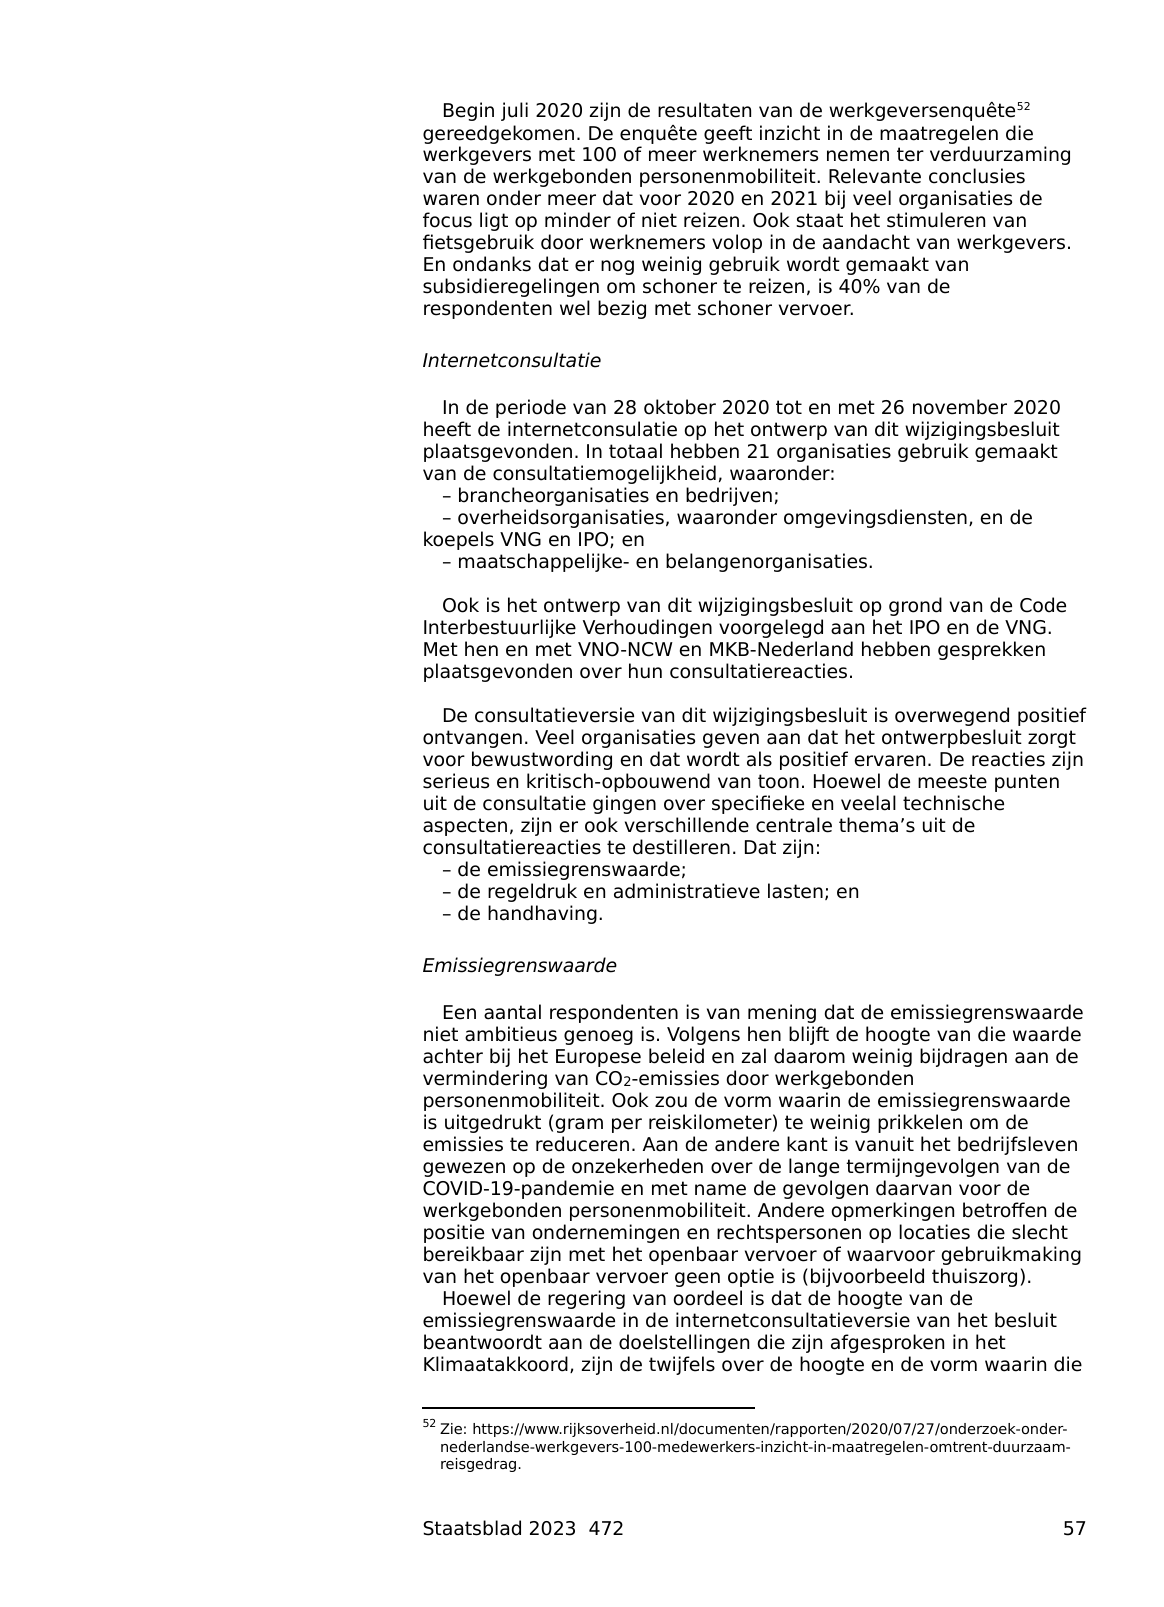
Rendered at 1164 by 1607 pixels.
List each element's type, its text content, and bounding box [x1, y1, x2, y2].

text – maatschappelijke- en belangenorganisaties. [422, 551, 1087, 573]
text – de handhaving. [422, 903, 1087, 925]
subtitle Emissiegrenswaarde [422, 955, 1087, 977]
text Hoewel de regering van oordeel is dat de hoogte van de emissiegrenswaarde in de internetconsultatieversie van het besluit beantwoordt aan de doelstellingen die zijn afgesproken in het Klimaatakkoord, zijn de twijfels over de hoogte en de vorm waarin die [422, 1288, 1087, 1376]
text Een aantal respondenten is van mening dat de emissiegrenswaarde niet ambitieus genoeg is. Volgens hen blijft de hoogte van die waarde achter bij het Europese beleid en zal daarom weinig bijdragen aan de vermindering van CO2-emissies door werkgebonden personenmobiliteit. Ook zou de vorm waarin de emissiegrenswaarde is uitgedrukt (gram per reiskilometer) te weinig prikkelen om de emissies te reduceren. Aan de andere kant is vanuit het bedrijfsleven gewezen op de onzekerheden over de lange termijngevolgen van de COVID-19-pandemie en met name de gevolgen daarvan voor de werkgebonden personenmobiliteit. Andere opmerkingen betroffen de positie van ondernemingen en rechtspersonen op locaties die slecht bereikbaar zijn met het openbaar vervoer of waarvoor gebruikmaking van het openbaar vervoer geen optie is (bijvoorbeeld thuiszorg). [422, 1002, 1087, 1288]
text Begin juli 2020 zijn de resultaten van de werkgeversenquête gereedgekomen. De enquête geeft inzicht in de maatregelen die werkgevers met 100 of meer werknemers nemen ter verduurzaming van de werkgebonden personenmobiliteit. Relevante conclusies waren onder meer dat voor 2020 en 2021 bij veel organisaties de focus ligt op minder of niet reizen. Ook staat het stimuleren van fietsgebruik door werknemers volop in de aandacht van werkgevers. En ondanks dat er nog weinig gebruik wordt gemaakt van subsidieregelingen om schoner te reizen, is 40% van de respondenten wel bezig met schoner vervoer. [422, 100, 1087, 320]
text – brancheorganisaties en bedrijven; [422, 485, 1087, 507]
text – de regeldruk en administratieve lasten; en [422, 881, 1087, 903]
text – de emissiegrenswaarde; [422, 859, 1087, 881]
text De consultatieversie van dit wijzigingsbesluit is overwegend positief ontvangen. Veel organisaties geven aan dat het ontwerpbesluit zorgt voor bewustwording en dat wordt als positief ervaren. De reacties zijn serieus en kritisch-opbouwend van toon. Hoewel de meeste punten uit de consultatie gingen over specifieke en veelal technische aspecten, zijn er ook verschillende centrale thema’s uit de consultatiereacties te destilleren. Dat zijn: [422, 705, 1087, 859]
text Zie: https://www.rijksoverheid.nl/documenten/rapporten/2020/07/27/onderzoek-onder-nederlandse-werkgevers-100-medewerkers-inzicht-in-maatregelen-omtrent-duurzaam-reisgedrag. [422, 1417, 1087, 1473]
text In de periode van 28 oktober 2020 tot en met 26 november 2020 heeft de internetconsulatie op het ontwerp van dit wijzigingsbesluit plaatsgevonden. In totaal hebben 21 organisaties gebruik gemaakt van de consultatiemogelijkheid, waaronder: [422, 397, 1087, 485]
text Ook is het ontwerp van dit wijzigingsbesluit op grond van de Code Interbestuurlijke Verhoudingen voorgelegd aan het IPO en de VNG. Met hen en met VNO-NCW en MKB-Nederland hebben gesprekken plaatsgevonden over hun consultatiereacties. [422, 595, 1087, 683]
subtitle Internetconsultatie [422, 350, 1087, 372]
text – overheidsorganisaties, waaronder omgevingsdiensten, en de koepels VNG en IPO; en [422, 507, 1087, 551]
